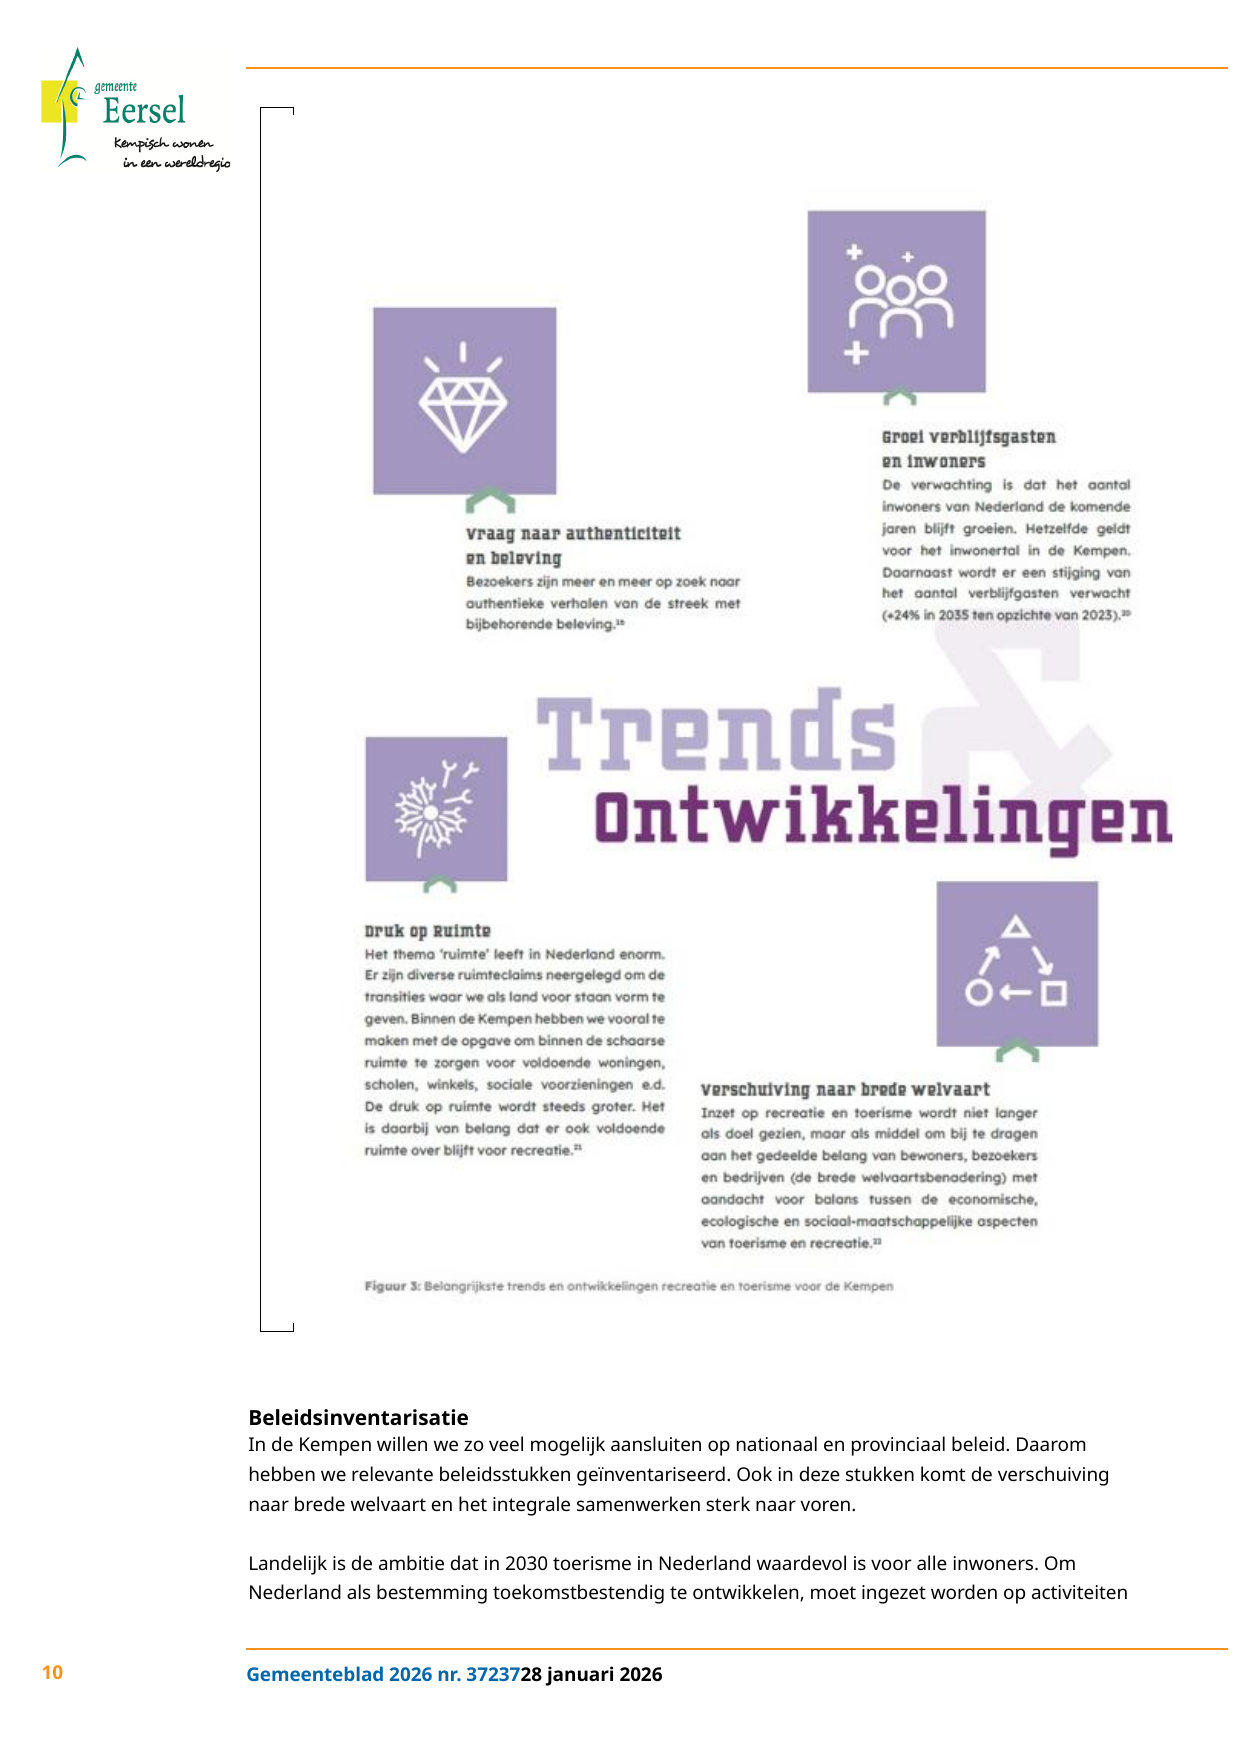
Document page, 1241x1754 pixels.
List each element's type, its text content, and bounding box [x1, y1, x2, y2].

text In de Kempen willen we zo veel mogelijk aansluiten op nationaal en provinciaal beleid. Daarom hebben we relevante beleidsstukken geïnventariseerd. Ook in deze stukken komt de verschuiving naar brede welvaart en het integrale samenwerken sterk naar voren. [248, 1432, 1152, 1517]
text Landelijk is de ambitie dat in 2030 toerisme in Nederland waardevol is voor alle inwoners. Om Nederland als bestemming toekomstbestendig te ontwikkelen, moet ingezet worden op activiteiten [248, 1550, 1152, 1605]
picture [41, 47, 231, 172]
text Beleidsinventarisatie [248, 1403, 1152, 1432]
picture [268, 115, 1173, 1323]
